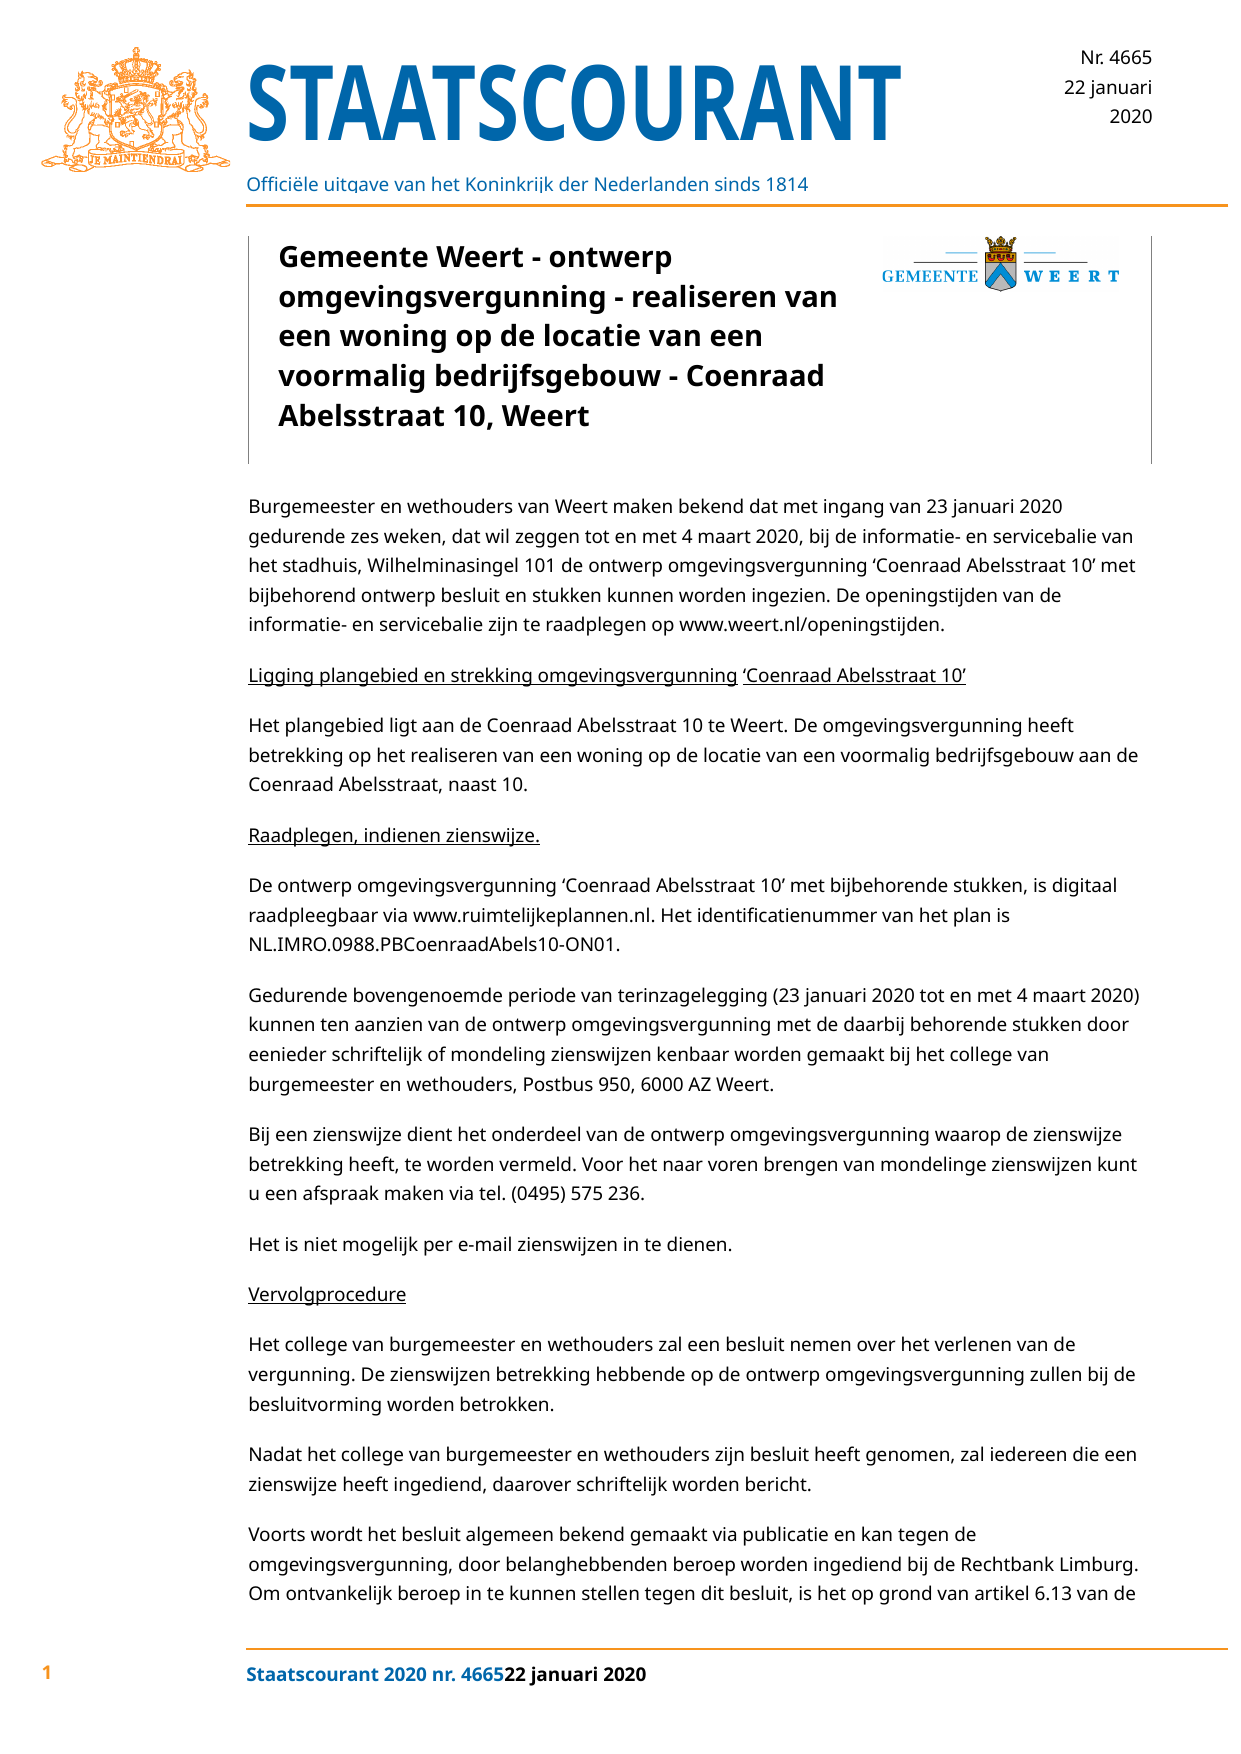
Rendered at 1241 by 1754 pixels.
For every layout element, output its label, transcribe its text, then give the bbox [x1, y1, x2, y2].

text Gedurende bovengenoemde periode van terinzagelegging (23 januari 2020 tot en met 4 maart 2020) kunnen ten aanzien van de ontwerp omgevingsvergunning met de daarbij behorende stukken door eenieder schriftelijk of mondeling zienswijzen kenbaar worden gemaakt bij het college van burgemeester en wethouders, Postbus 950, 6000 AZ Weert. [248, 982, 1152, 1097]
text Het college van burgemeester en wethouders zal een besluit nemen over het verlenen van de vergunning. De zienswijzen betrekking hebbende op de ontwerp omgevingsvergunning zullen bij de besluitvorming worden betrokken. [248, 1332, 1152, 1417]
text Bij een zienswijze dient het onderdeel van de ontwerp omgevingsvergunning waarop de zienswijze betrekking heeft, te worden vermeld. Voor het naar voren brengen van mondelinge zienswijzen kunt u een afspraak maken via tel. (0495) 575 236. [248, 1121, 1152, 1206]
picture [41, 47, 231, 172]
text Raadplegen, indienen zienswijze. [248, 822, 1152, 848]
text Het plangebied ligt aan de Coenraad Abelsstraat 10 te Weert. De omgevingsvergunning heeft betrekking op het realiseren van een woning op de locatie van een voormalig bedrijfsgebouw aan de Coenraad Abelsstraat, naast 10. [248, 712, 1152, 797]
text De ontwerp omgevingsvergunning ‘Coenraad Abelsstraat 10’ met bijbehorende stukken, is digitaal raadpleegbaar via www.ruimtelijkeplannen.nl. Het identificatienummer van het plan is NL.IMRO.0988.PBCoenraadAbels10-ON01. [248, 872, 1152, 957]
text Ligging plangebied en strekking omgevingsvergunning ‘Coenraad Abelsstraat 10’ [248, 662, 1152, 688]
table_header [850, 236, 1151, 464]
text Burgemeester en wethouders van Weert maken bekend dat met ingang van 23 januari 2020 gedurende zes weken, dat wil zeggen tot en met 4 maart 2020, bij de informatie- en servicebalie van het stadhuis, Wilhelminasingel 101 de ontwerp omgevingsvergunning ‘Coenraad Abelsstraat 10’ met bijbehorend ontwerp besluit en stukken kunnen worden ingezien. De openingstijden van de informatie- en servicebalie zijn te raadplegen op www.weert.nl/openingstijden. [248, 493, 1152, 637]
table_header Gemeente Weert - ontwerp omgevingsvergunning - realiseren van een woning op de locatie van een voormalig bedrijfsgebouw - Coenraad Abelsstraat 10, Weert [249, 236, 850, 464]
text Het is niet mogelijk per e-mail zienswijzen in te dienen. [248, 1231, 1152, 1257]
text Voorts wordt het besluit algemeen bekend gemaakt via publicatie en kan tegen de omgevingsvergunning, door belanghebbenden beroep worden ingediend bij de Rechtbank Limburg. Om ontvankelijk beroep in te kunnen stellen tegen dit besluit, is het op grond van artikel 6.13 van de [248, 1521, 1152, 1606]
text Nadat het college van burgemeester en wethouders zijn besluit heeft genomen, zal iedereen die een zienswijze heeft ingediend, daarover schriftelijk worden bericht. [248, 1441, 1152, 1497]
picture [882, 236, 1119, 292]
text Vervolgprocedure [248, 1281, 1152, 1307]
